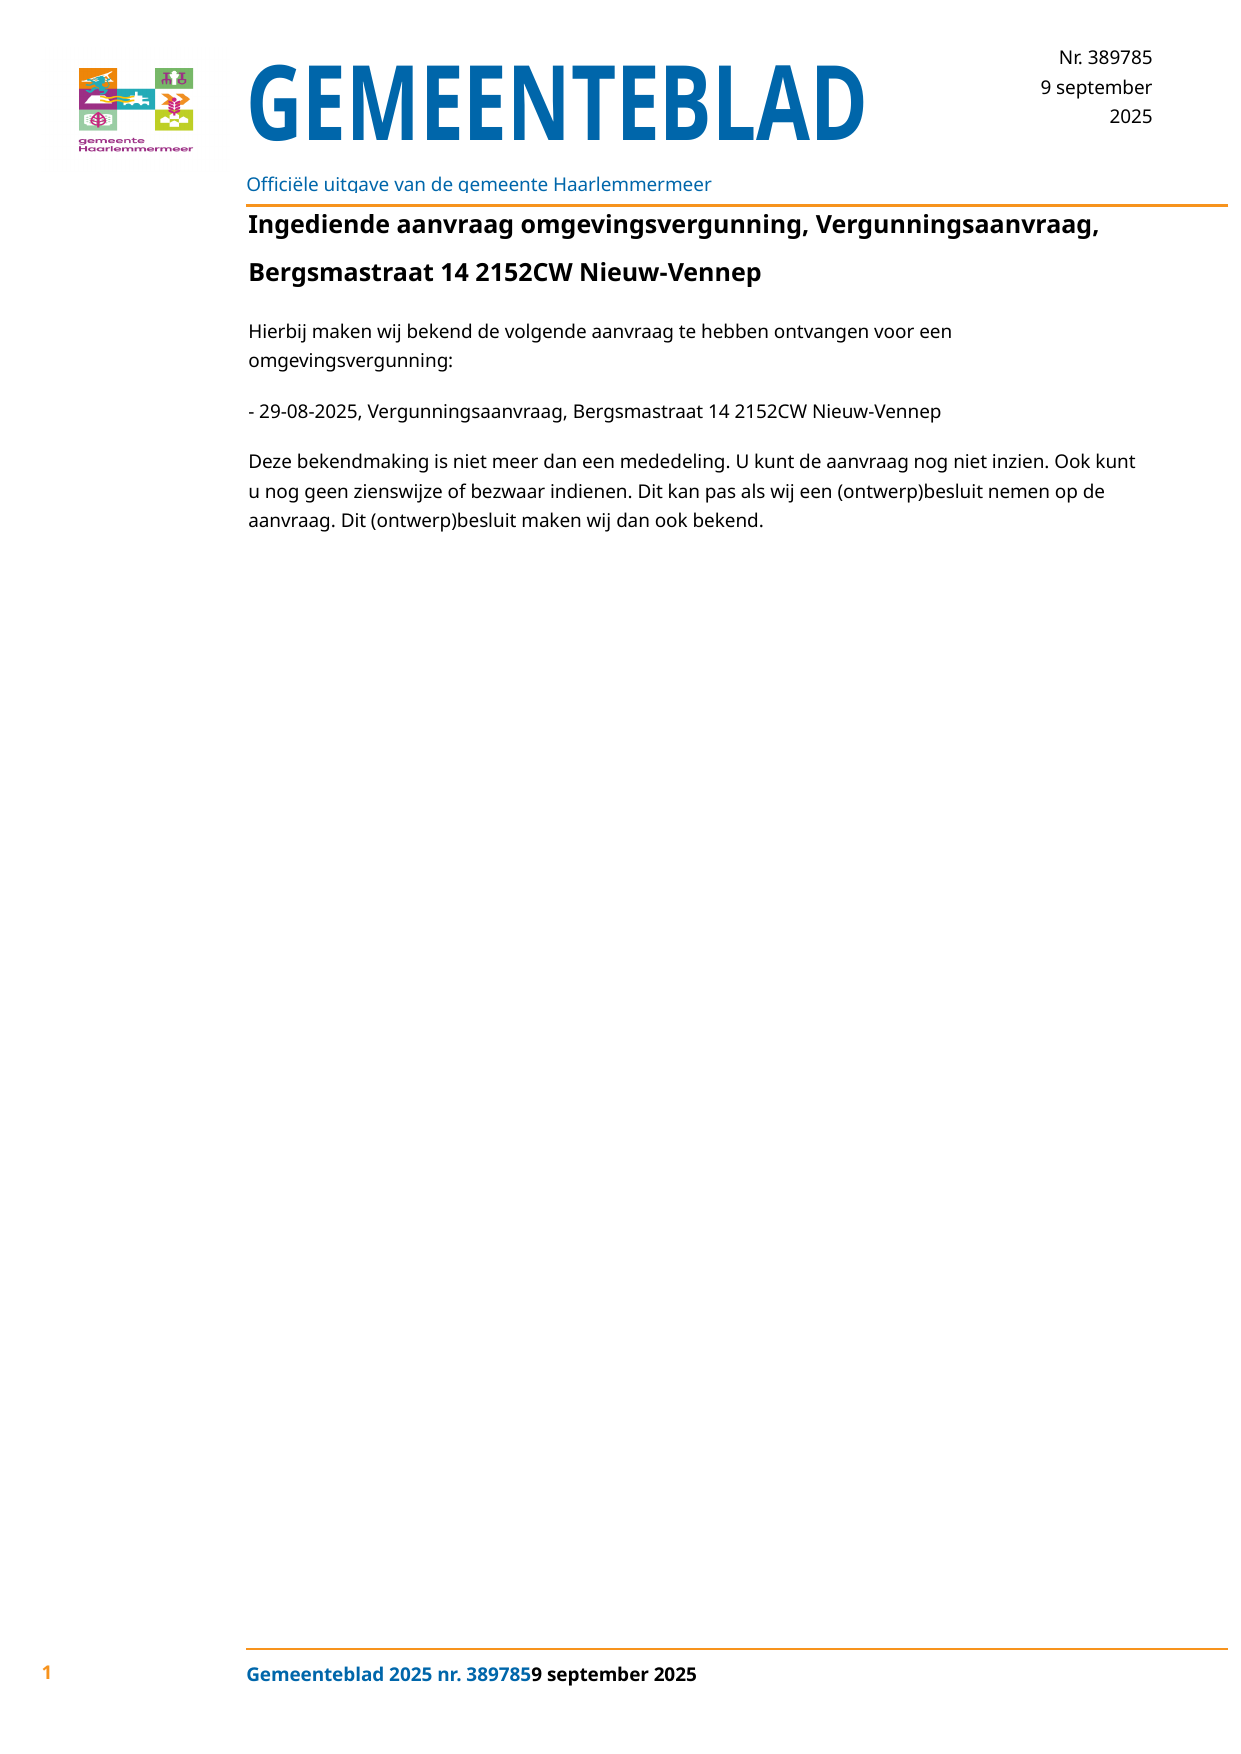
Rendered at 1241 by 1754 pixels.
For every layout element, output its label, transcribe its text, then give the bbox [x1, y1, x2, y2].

text - 29-08-2025, Vergunningsaanvraag, Bergsmastraat 14 2152CW Nieuw-Vennep [248, 398, 1152, 424]
text Ingediende aanvraag omgevingsvergunning, Vergunningsaanvraag, Bergsmastraat 14 2152CW Nieuw-Vennep [248, 207, 1152, 288]
picture [41, 47, 231, 172]
text Deze bekendmaking is niet meer dan een mededeling. U kunt de aanvraag nog niet inzien. Ook kunt u nog geen zienswijze of bezwaar indienen. Dit kan pas als wij een (ontwerp)besluit nemen op de aanvraag. Dit (ontwerp)besluit maken wij dan ook bekend. [248, 448, 1152, 533]
text Hierbij maken wij bekend de volgende aanvraag te hebben ontvangen voor een omgevingsvergunning: [248, 318, 1152, 373]
